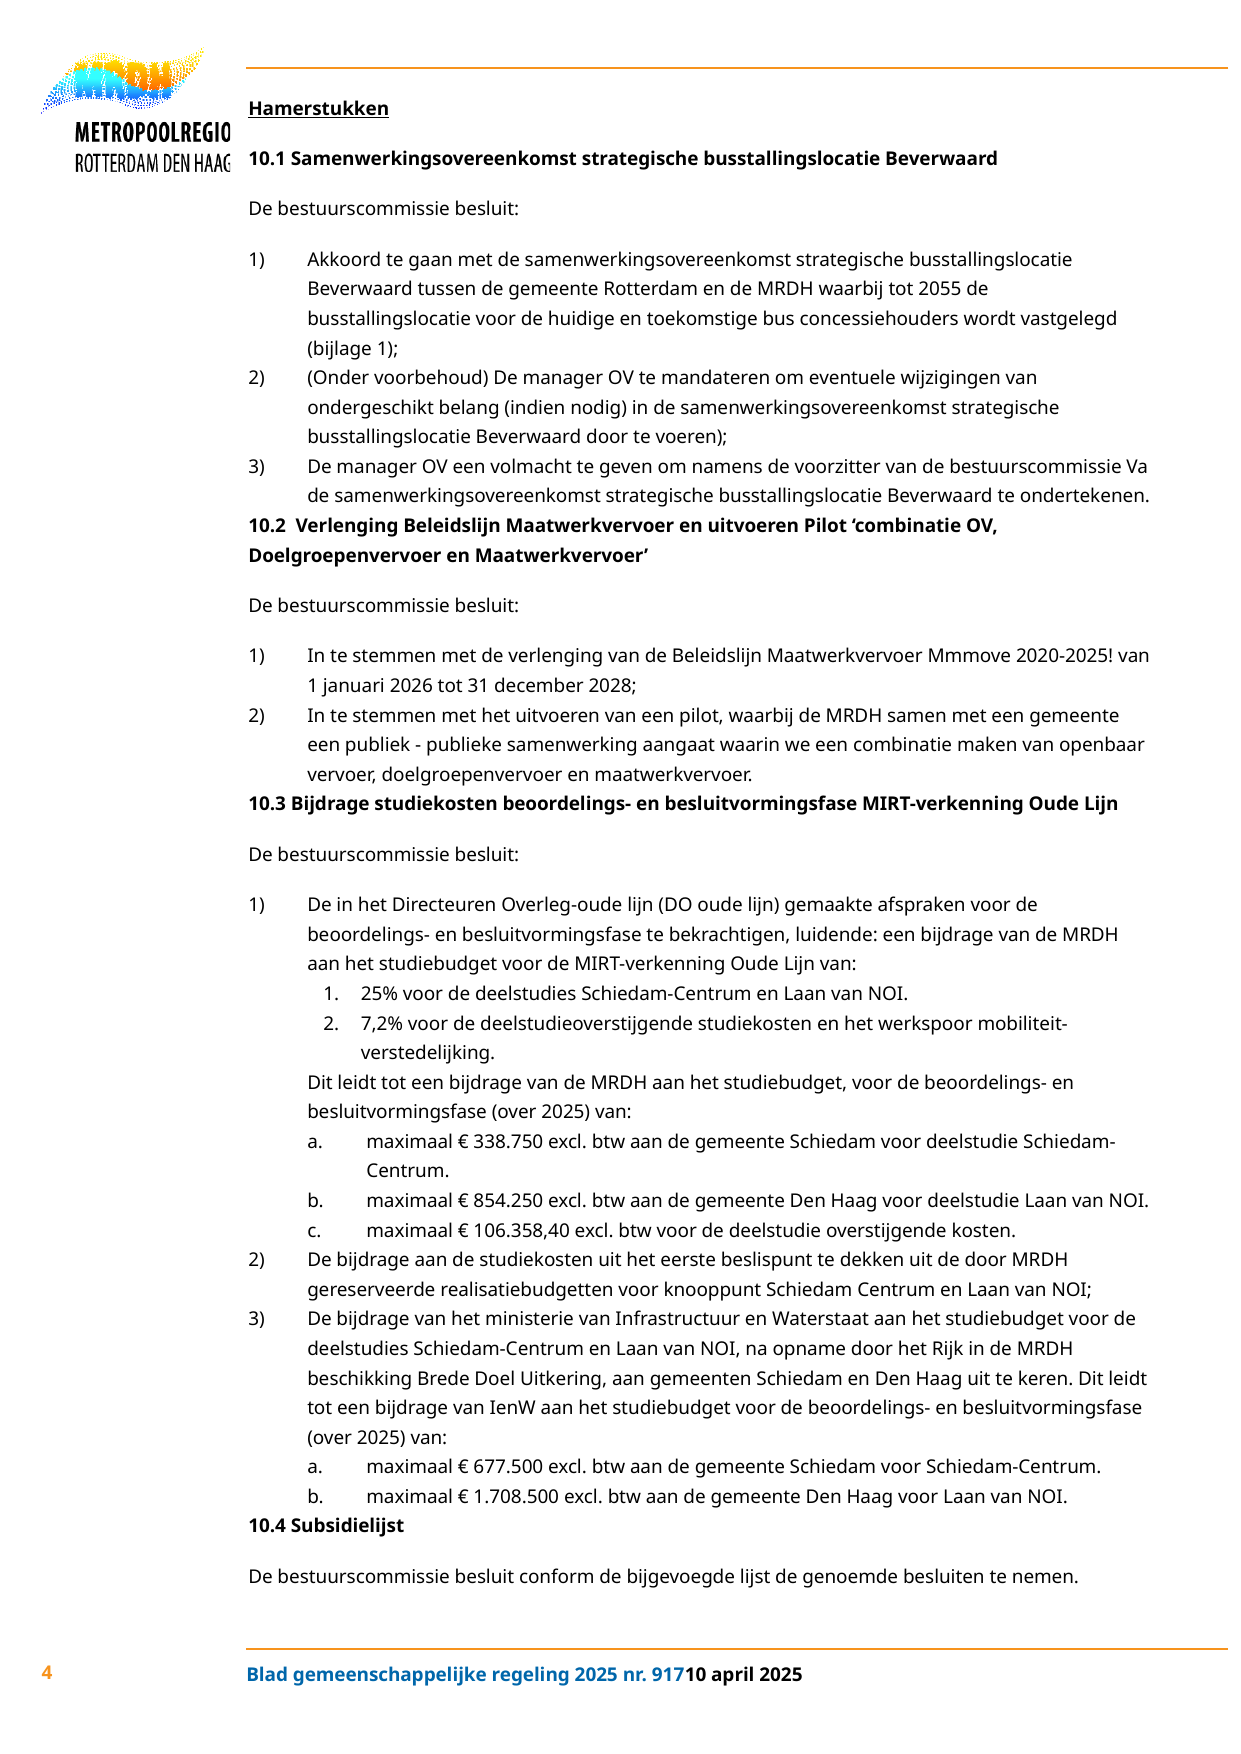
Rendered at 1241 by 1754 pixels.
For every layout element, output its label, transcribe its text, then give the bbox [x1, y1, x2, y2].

list In te stemmen met de verlenging van de Beleidslijn Maatwerkvervoer Mmmove 2020-2025! van 1 januari 2026 tot 31 december 2028; [248, 643, 1152, 698]
list 25% voor de deelstudies Schiedam-Centrum en Laan van NOI. [323, 980, 1152, 1006]
text De bestuurscommissie besluit conform de bijgevoegde lijst de genoemde besluiten te nemen. [248, 1563, 1152, 1589]
list maximaal € 677.500 excl. btw aan de gemeente Schiedam voor Schiedam-Centrum. [307, 1453, 1152, 1479]
text Hamerstukken [248, 95, 1152, 121]
list Dit leidt tot een bijdrage van de MRDH aan het studiebudget, voor de beoordelings- en besluitvormingsfase (over 2025) van: [248, 1069, 1152, 1124]
list maximaal € 106.358,40 excl. btw voor de deelstudie overstijgende kosten. [307, 1217, 1152, 1243]
list 7,2% voor de deelstudieoverstijgende studiekosten en het werkspoor mobiliteit-verstedelijking. [323, 1010, 1152, 1065]
text De bestuurscommissie besluit: [248, 592, 1152, 618]
list maximaal € 1.708.500 excl. btw aan de gemeente Den Haag voor Laan van NOI. [307, 1483, 1152, 1509]
list Akkoord te gaan met de samenwerkingsovereenkomst strategische busstallingslocatie Beverwaard tussen de gemeente Rotterdam en de MRDH waarbij tot 2055 de busstallingslocatie voor de huidige en toekomstige bus concessiehouders wordt vastgelegd (bijlage 1); [248, 246, 1152, 361]
list De bijdrage van het ministerie van Infrastructuur en Waterstaat aan het studiebudget voor de deelstudies Schiedam-Centrum en Laan van NOI, na opname door het Rijk in de MRDH beschikking Brede Doel Uitkering, aan gemeenten Schiedam en Den Haag uit te keren. Dit leidt tot een bijdrage van IenW aan het studiebudget voor de beoordelings- en besluitvormingsfase (over 2025) van: [248, 1306, 1152, 1450]
text De bestuurscommissie besluit: [248, 196, 1152, 221]
list De in het Directeuren Overleg-oude lijn (DO oude lijn) gemaakte afspraken voor de beoordelings- en besluitvormingsfase te bekrachtigen, luidende: een bijdrage van de MRDH aan het studiebudget voor de MIRT-verkenning Oude Lijn van: [248, 891, 1152, 976]
text 10.1 Samenwerkingsovereenkomst strategische busstallingslocatie Beverwaard [248, 145, 1152, 171]
list De bijdrage aan de studiekosten uit het eerste beslispunt te dekken uit de door MRDH gereserveerde realisatiebudgetten voor knooppunt Schiedam Centrum en Laan van NOI; [248, 1246, 1152, 1302]
list In te stemmen met het uitvoeren van een pilot, waarbij de MRDH samen met een gemeente een publiek - publieke samenwerking aangaat waarin we een combinatie maken van openbaar vervoer, doelgroepenvervoer en maatwerkvervoer. [248, 702, 1152, 787]
picture [41, 47, 231, 172]
text 10.3 Bijdrage studiekosten beoordelings- en besluitvormingsfase MIRT-verkenning Oude Lijn [248, 791, 1152, 816]
list De manager OV een volmacht te geven om namens de voorzitter van de bestuurscommissie Va de samenwerkingsovereenkomst strategische busstallingslocatie Beverwaard te ondertekenen. [248, 453, 1152, 508]
text 10.4 Subsidielijst [248, 1513, 1152, 1538]
list (Onder voorbehoud) De manager OV te mandateren om eventuele wijzigingen van ondergeschikt belang (indien nodig) in de samenwerkingsovereenkomst strategische busstallingslocatie Beverwaard door te voeren); [248, 364, 1152, 449]
list maximaal € 338.750 excl. btw aan de gemeente Schiedam voor deelstudie Schiedam-Centrum. [307, 1128, 1152, 1183]
list maximaal € 854.250 excl. btw aan de gemeente Den Haag voor deelstudie Laan van NOI. [307, 1187, 1152, 1213]
text De bestuurscommissie besluit: [248, 841, 1152, 867]
text 10.2 ​​ Verlenging Beleidslijn Maatwerkvervoer en uitvoeren Pilot ‘combinatie OV, Doelgroepenvervoer en Maatwerkvervoer’ [248, 512, 1152, 568]
